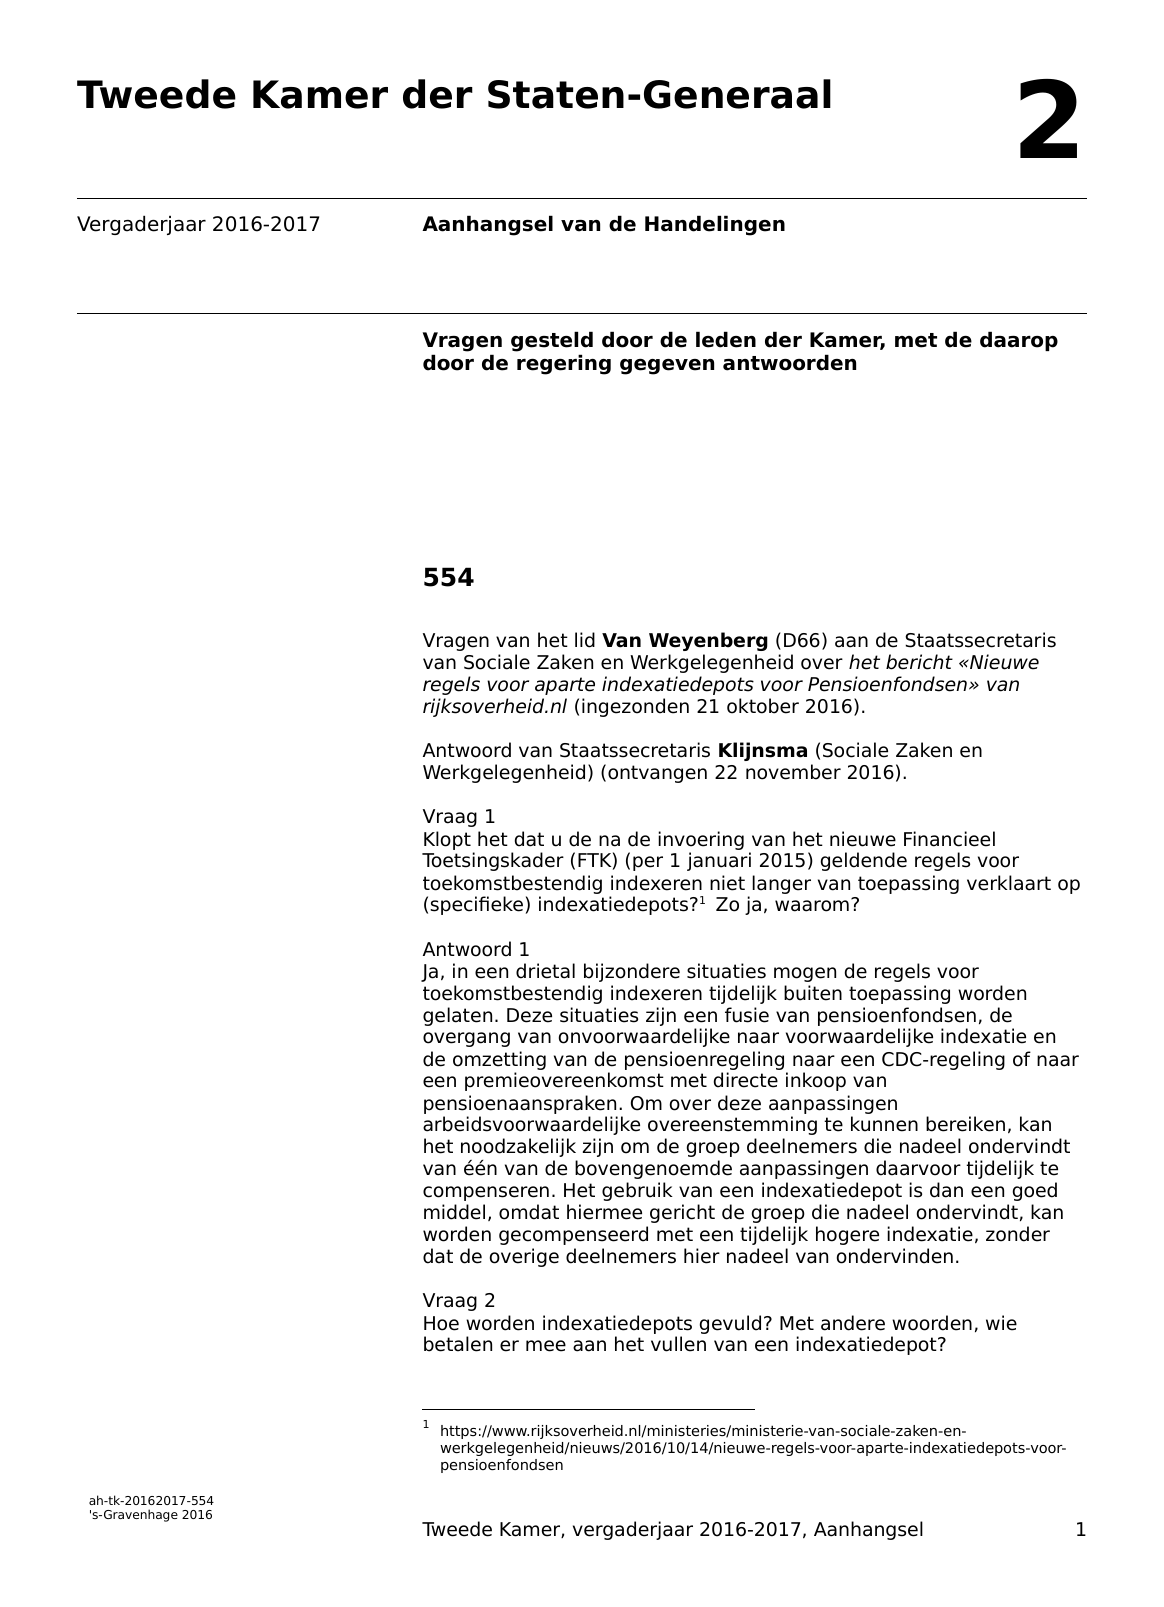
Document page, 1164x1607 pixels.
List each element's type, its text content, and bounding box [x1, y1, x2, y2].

text Vraag 2 [422, 1290, 1087, 1312]
text https://www.rijksoverheid.nl/ministeries/ministerie-van-sociale-zaken-en-werkgelegenheid/nieuws/2016/10/14/nieuwe-regels-voor-aparte-indexatiedepots-voor-pensioenfondsen [422, 1418, 1087, 1474]
text ah-tk-20162017-554 [88, 1494, 323, 1508]
text Antwoord 1 [422, 938, 1087, 961]
text 554 [422, 563, 1087, 592]
table_cell Vergaderjaar 2016-2017 [77, 199, 422, 313]
text Vragen van het lid Van Weyenberg (D66) aan de Staatssecretaris van Sociale Zaken en Werkgelegenheid over het bericht «Nieuwe regels voor aparte indexatiedepots voor Pensioenfondsen» van rijksoverheid.nl (ingezonden 21 oktober 2016). [422, 630, 1087, 718]
text Vraag 1 [422, 806, 1087, 828]
table_header 2 [886, 59, 1087, 198]
text Klopt het dat u de na de invoering van het nieuwe Financieel Toetsingskader (FTK) (per 1 januari 2015) geldende regels voor toekomstbestendig indexeren niet langer van toepassing verklaart op (specifieke) indexatiedepots? Zo ja, waarom? [422, 828, 1087, 916]
text Hoe worden indexatiedepots gevuld? Met andere woorden, wie betalen er mee aan het vullen van een indexatiedepot? [422, 1312, 1087, 1356]
table_cell Vragen gesteld door de leden der Kamer, met de daarop door de regering gegeven antwoorden [422, 314, 1087, 375]
table_cell [77, 314, 422, 375]
table_cell Aanhangsel van de Handelingen [422, 199, 1087, 313]
text Ja, in een drietal bijzondere situaties mogen de regels voor toekomstbestendig indexeren tijdelijk buiten toepassing worden gelaten. Deze situaties zijn een fusie van pensioenfondsen, de overgang van onvoorwaardelijke naar voorwaardelijke indexatie en de omzetting van de pensioenregeling naar een CDC-regeling of naar een premieovereenkomst met directe inkoop van pensioenaanspraken. Om over deze aanpassingen arbeidsvoorwaardelijke overeenstemming te kunnen bereiken, kan het noodzakelijk zijn om de groep deelnemers die nadeel ondervindt van één van de bovengenoemde aanpassingen daarvoor tijdelijk te compenseren. Het gebruik van een indexatiedepot is dan een goed middel, omdat hiermee gericht de groep die nadeel ondervindt, kan worden gecompenseerd met een tijdelijk hogere indexatie, zonder dat de overige deelnemers hier nadeel van ondervinden. [422, 961, 1087, 1268]
text Antwoord van Staatssecretaris Klijnsma (Sociale Zaken en Werkgelegenheid) (ontvangen 22 november 2016). [422, 740, 1087, 784]
text 's-Gravenhage 2016 [88, 1508, 323, 1522]
table_header Tweede Kamer der Staten-Generaal [77, 59, 886, 198]
